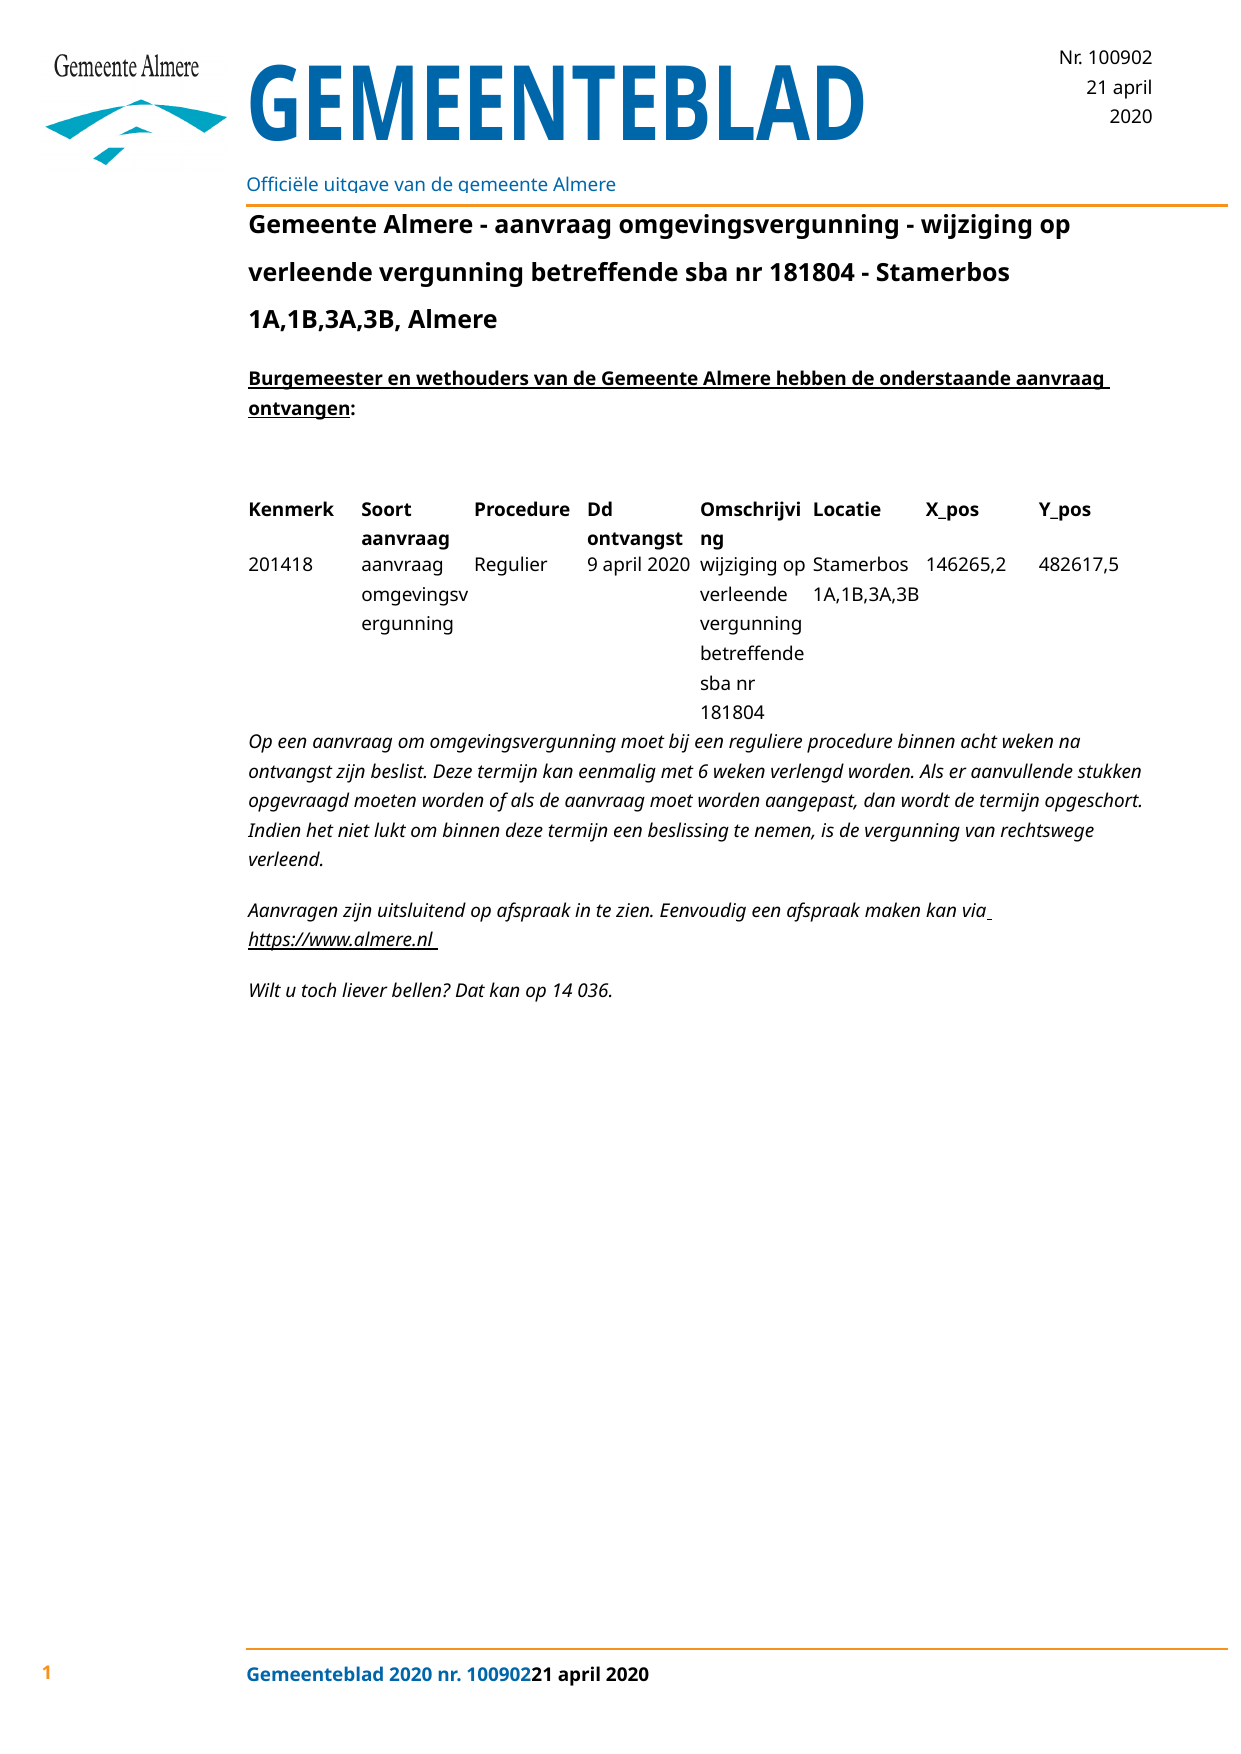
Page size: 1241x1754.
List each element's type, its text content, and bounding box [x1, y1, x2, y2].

table_cell 146265,2 [926, 551, 1038, 725]
text Wilt u toch liever bellen? Dat kan op 14 036. [248, 977, 1152, 1003]
table_cell 201418 [248, 551, 361, 725]
picture [41, 47, 231, 172]
table_cell Regulier [474, 551, 587, 725]
table_header Soort aanvraag [361, 496, 474, 551]
text Burgemeester en wethouders van de Gemeente Almere hebben de onderstaande aanvraag ontvangen: [248, 366, 1152, 421]
table_header Dd ontvangst [587, 496, 700, 551]
table_cell aanvraag omgevingsvergunning [361, 551, 474, 725]
table_header Procedure [474, 496, 587, 551]
table_header X_pos [926, 496, 1038, 551]
table_cell Stamerbos 1A,1B,3A,3B [813, 551, 926, 725]
table_cell 482617,5 [1039, 551, 1152, 725]
text Op een aanvraag om omgevingsvergunning moet bij een reguliere procedure binnen acht weken na ontvangst zijn beslist. Deze termijn kan eenmalig met 6 weken verlengd worden. Als er aanvullende stukken opgevraagd moeten worden of als de aanvraag moet worden aangepast, dan wordt de termijn opgeschort. Indien het niet lukt om binnen deze termijn een beslissing te nemen, is de vergunning van rechtswege verleend. [248, 728, 1152, 872]
table_header Omschrijving [700, 496, 813, 551]
text Aanvragen zijn uitsluitend op afspraak in te zien. Eenvoudig een afspraak maken kan via https://www.almere.nl [248, 897, 1152, 952]
table_cell 9 april 2020 [587, 551, 700, 725]
table_header Kenmerk [248, 496, 361, 551]
text Gemeente Almere - aanvraag omgevingsvergunning - wijziging op verleende vergunning betreffende sba nr 181804 - Stamerbos 1A,1B,3A,3B, Almere [248, 207, 1152, 336]
table_cell wijziging op verleende vergunning betreffende sba nr 181804 [700, 551, 813, 725]
table_header Locatie [813, 496, 926, 551]
table_header Y_pos [1039, 496, 1152, 551]
